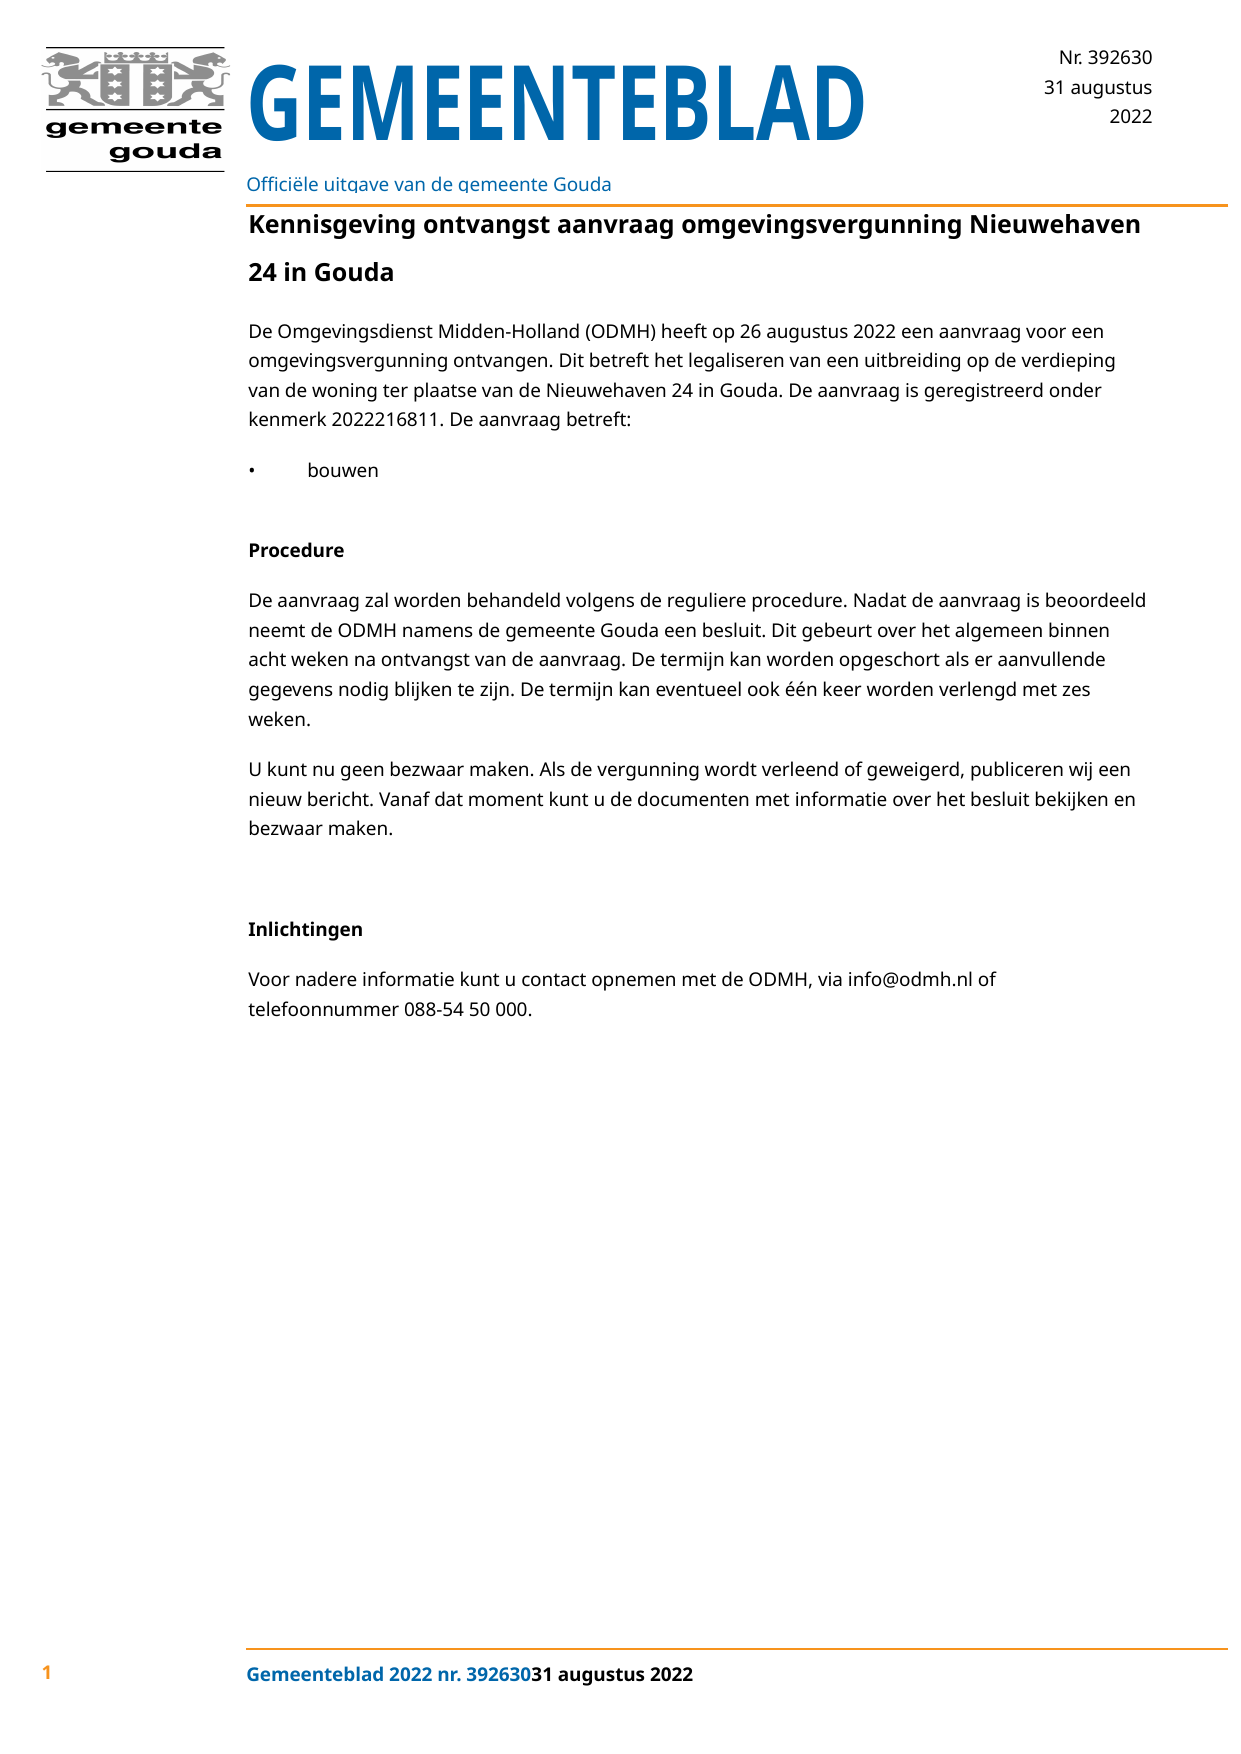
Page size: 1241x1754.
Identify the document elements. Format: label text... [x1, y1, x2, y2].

text Voor nadere informatie kunt u contact opnemen met de ODMH, via info@odmh.nl of telefoonnummer 088-54 50 000. [248, 967, 1152, 1022]
text Inlichtingen [248, 916, 1152, 942]
list bouwen [248, 457, 1152, 483]
text De Omgevingsdienst Midden-Holland (ODMH) heeft op 26 augustus 2022 een aanvraag voor een omgevingsvergunning ontvangen. Dit betreft het legaliseren van een uitbreiding op de verdieping van de woning ter plaatse van de Nieuwehaven 24 in Gouda. De aanvraag is geregistreerd onder kenmerk 2022216811. De aanvraag betreft: [248, 318, 1152, 432]
text Procedure [248, 537, 1152, 563]
text De aanvraag zal worden behandeld volgens de reguliere procedure. Nadat de aanvraag is beoordeeld neemt de ODMH namens de gemeente Gouda een besluit. Dit gebeurt over het algemeen binnen acht weken na ontvangst van de aanvraag. De termijn kan worden opgeschort als er aanvullende gegevens nodig blijken te zijn. De termijn kan eventueel ook één keer worden verlengd met zes weken. [248, 587, 1152, 732]
text Kennisgeving ontvangst aanvraag omgevingsvergunning Nieuwehaven 24 in Gouda [248, 207, 1152, 288]
text U kunt nu geen bezwaar maken. Als de vergunning wordt verleend of geweigerd, publiceren wij een nieuw bericht. Vanaf dat moment kunt u de documenten met informatie over het besluit bekijken en bezwaar maken. [248, 756, 1152, 841]
picture [41, 47, 231, 172]
